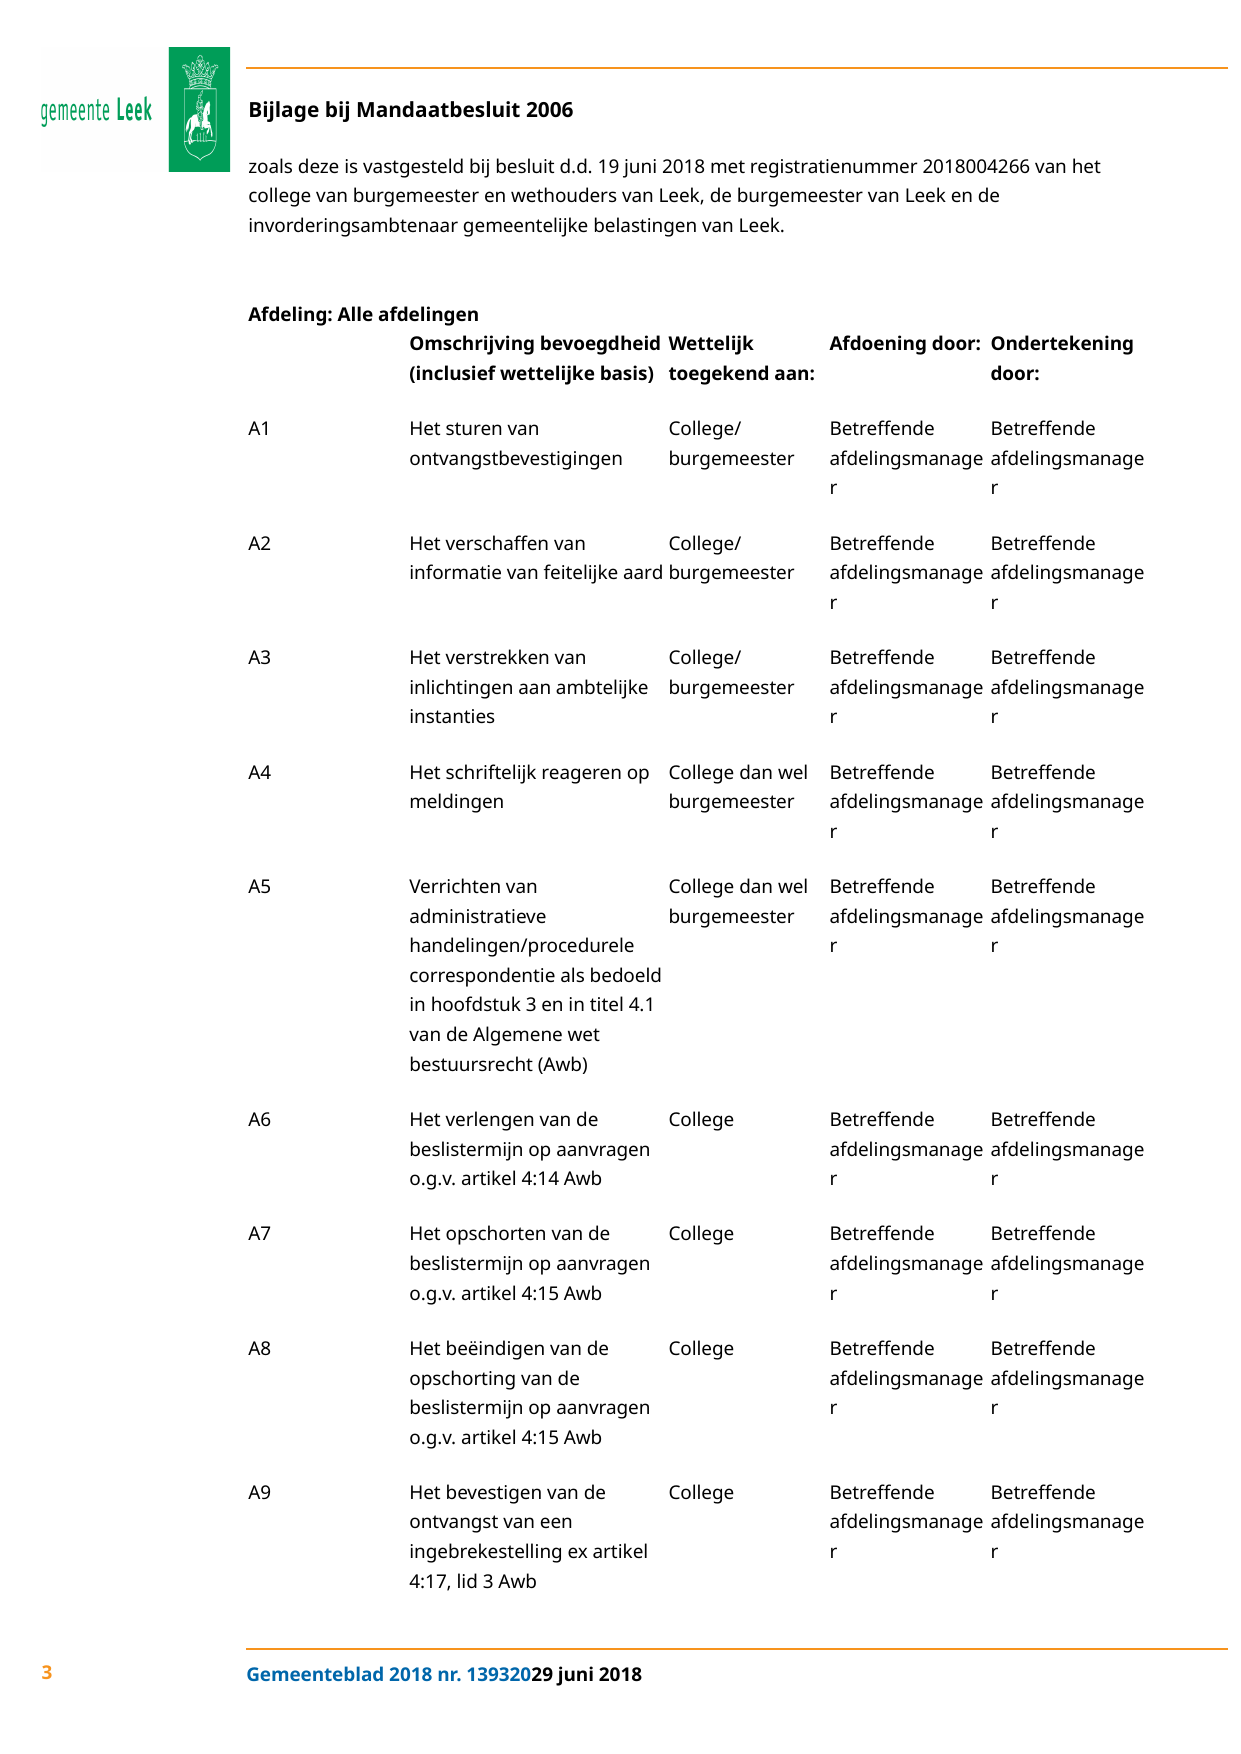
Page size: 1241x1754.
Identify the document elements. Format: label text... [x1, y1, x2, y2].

table_cell A4 [248, 759, 409, 873]
table_cell Betreffende afdelingsmanager [829, 759, 990, 873]
table_header Omschrijving bevoegdheid (inclusief wettelijke basis) [409, 331, 668, 415]
table_cell A9 [248, 1479, 409, 1594]
table_cell Het beëindigen van de opschorting van de beslistermijn op aanvragen o.g.v. artikel 4:15 Awb [409, 1335, 668, 1479]
table_cell College/burgemeester [668, 415, 829, 530]
table_cell College [668, 1106, 829, 1221]
table_cell Betreffende afdelingsmanager [990, 1335, 1152, 1479]
table_cell Betreffende afdelingsmanager [829, 1221, 990, 1335]
table_cell Betreffende afdelingsmanager [829, 1106, 990, 1221]
table_cell Betreffende afdelingsmanager [990, 1106, 1152, 1221]
table_cell A1 [248, 415, 409, 530]
table_cell College/burgemeester [668, 644, 829, 759]
table_cell Betreffende afdelingsmanager [990, 873, 1152, 1106]
table_cell Het bevestigen van de ontvangst van een ingebrekestelling ex artikel 4:17, lid 3 Awb [409, 1479, 668, 1594]
table_cell Het verstrekken van inlichtingen aan ambtelijke instanties [409, 644, 668, 759]
table_cell Betreffende afdelingsmanager [990, 530, 1152, 644]
picture [41, 47, 231, 172]
text zoals deze is vastgesteld bij besluit d.d. 19 juni 2018 met registratienummer 2018004266 van het college van burgemeester en wethouders van Leek, de burgemeester van Leek en de invorderingsambtenaar gemeentelijke belastingen van Leek. [248, 153, 1152, 238]
table_cell College [668, 1479, 829, 1594]
table_cell College/burgemeester [668, 530, 829, 644]
table_cell Betreffende afdelingsmanager [990, 1479, 1152, 1594]
table_cell A5 [248, 873, 409, 1106]
table_cell Betreffende afdelingsmanager [829, 415, 990, 530]
table_cell College dan wel burgemeester [668, 759, 829, 873]
table_cell A3 [248, 644, 409, 759]
table_cell Betreffende afdelingsmanager [829, 873, 990, 1106]
table_cell Betreffende afdelingsmanager [829, 1479, 990, 1594]
table_cell Betreffende afdelingsmanager [990, 644, 1152, 759]
table_header [248, 331, 409, 415]
table_cell Het sturen van ontvangstbevestigingen [409, 415, 668, 530]
table_cell A6 [248, 1106, 409, 1221]
table_header Afdoening door: [829, 331, 990, 415]
table_header Ondertekening door: [990, 331, 1152, 415]
table_cell Betreffende afdelingsmanager [829, 644, 990, 759]
text Afdeling: Alle afdelingen [248, 301, 1152, 327]
table_cell A2 [248, 530, 409, 644]
table_cell Betreffende afdelingsmanager [990, 415, 1152, 530]
table_cell Het schriftelijk reageren op meldingen [409, 759, 668, 873]
table_cell College [668, 1335, 829, 1479]
text Bijlage bij Mandaatbesluit 2006 [248, 95, 1152, 123]
table_cell Het opschorten van de beslistermijn op aanvragen o.g.v. artikel 4:15 Awb [409, 1221, 668, 1335]
table_cell Betreffende afdelingsmanager [829, 1335, 990, 1479]
table_cell College [668, 1221, 829, 1335]
table_cell Betreffende afdelingsmanager [829, 530, 990, 644]
table_cell Het verschaffen van informatie van feitelijke aard [409, 530, 668, 644]
table_cell Verrichten van administratieve handelingen/procedurele correspondentie als bedoeld in hoofdstuk 3 en in titel 4.1 van de Algemene wet bestuursrecht (Awb) [409, 873, 668, 1106]
table_cell A8 [248, 1335, 409, 1479]
table_cell Het verlengen van de beslistermijn op aanvragen o.g.v. artikel 4:14 Awb [409, 1106, 668, 1221]
table_cell Betreffende afdelingsmanager [990, 759, 1152, 873]
table_header Wettelijk toegekend aan: [668, 331, 829, 415]
table_cell A7 [248, 1221, 409, 1335]
table_cell College dan wel burgemeester [668, 873, 829, 1106]
table_cell Betreffende afdelingsmanager [990, 1221, 1152, 1335]
